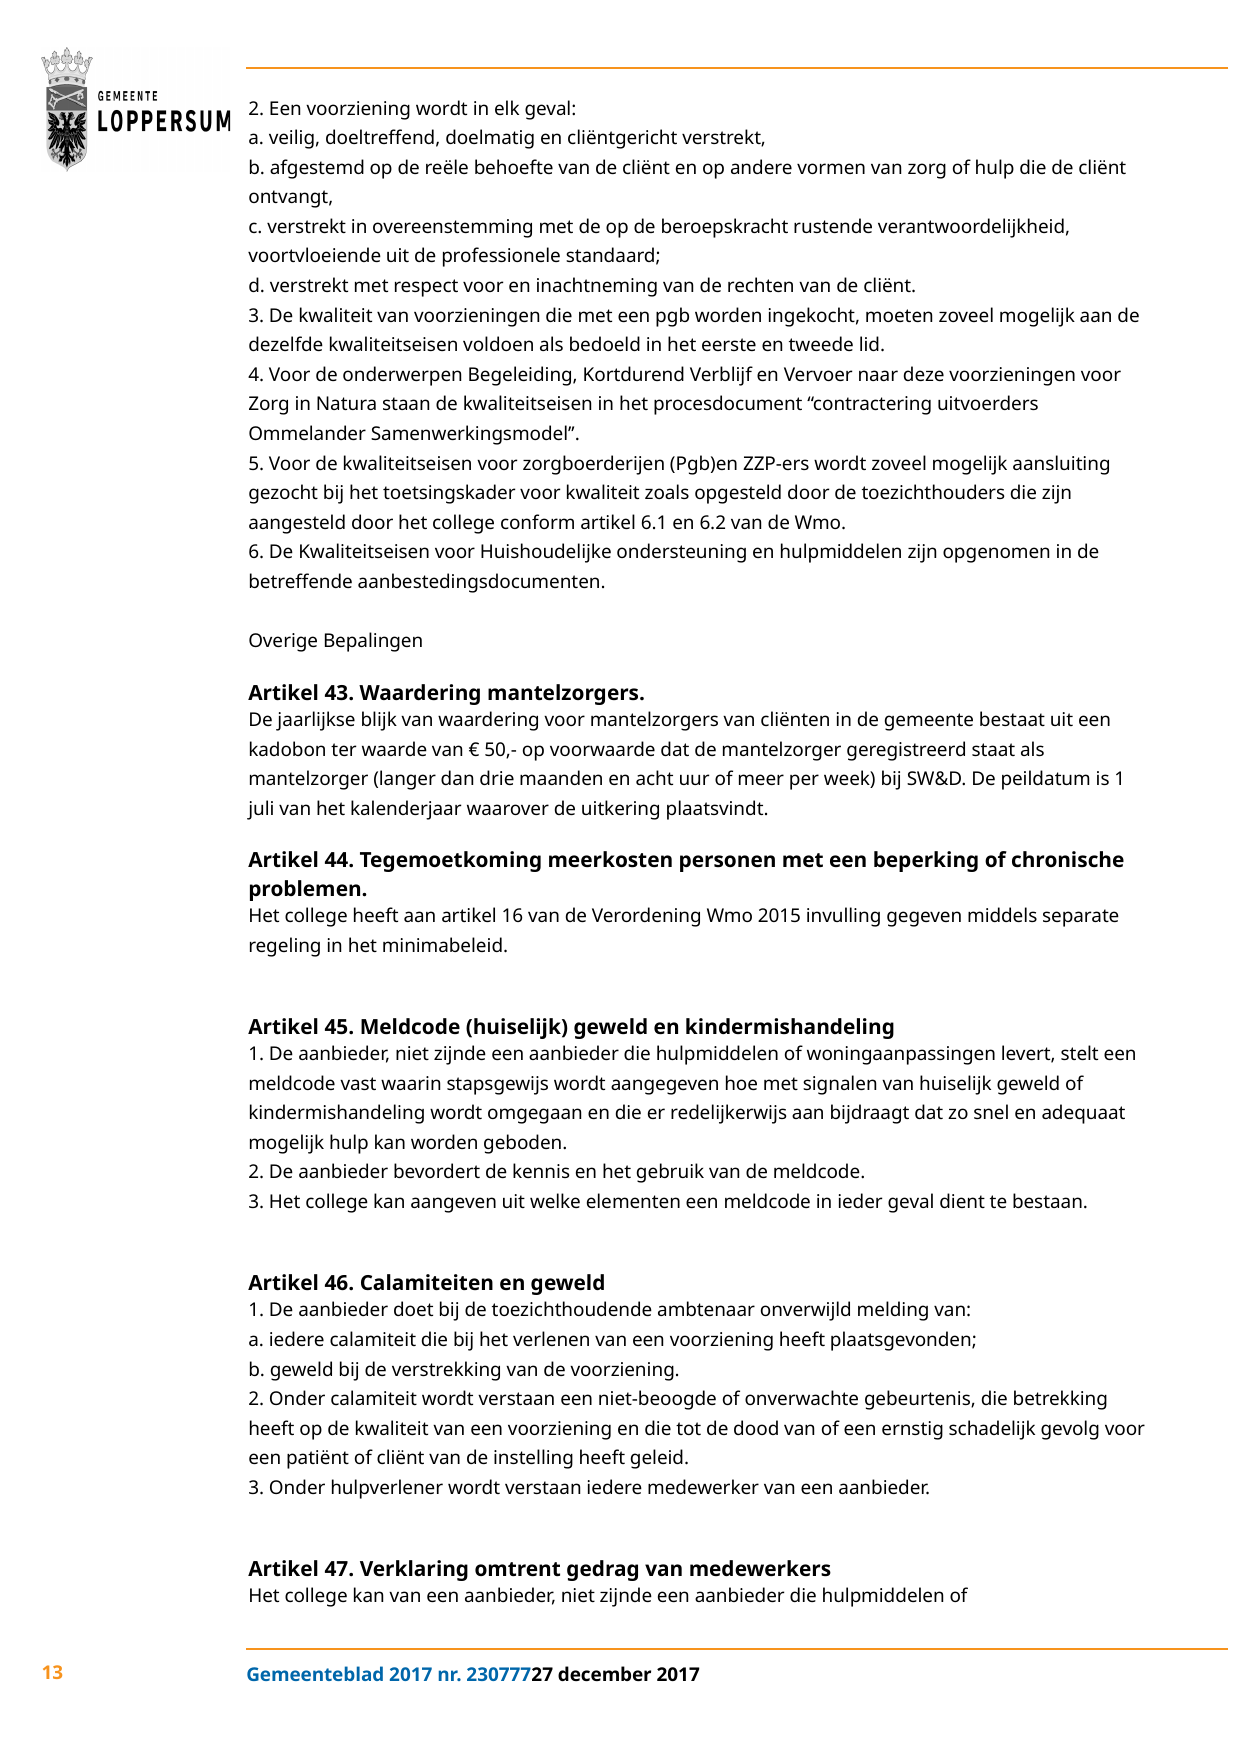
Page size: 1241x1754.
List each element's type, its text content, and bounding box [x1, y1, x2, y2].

text 2. Een voorziening wordt in elk geval: [248, 95, 1152, 121]
text b. geweld bij de verstrekking van de voorziening. [248, 1356, 1152, 1381]
text b. afgestemd op de reële behoefte van de cliënt en op andere vormen van zorg of hulp die de cliënt ontvangt, [248, 154, 1152, 209]
text 2. De aanbieder bevordert de kennis en het gebruik van de meldcode. [248, 1158, 1152, 1184]
text Artikel 47. Verklaring omtrent gedrag van medewerkers [248, 1554, 1152, 1582]
text 6. De Kwaliteitseisen voor Huishoudelijke ondersteuning en hulpmiddelen zijn opgenomen in de betreffende aanbestedingsdocumenten. [248, 538, 1152, 594]
text 1. De aanbieder, niet zijnde een aanbieder die hulpmiddelen of woningaanpassingen levert, stelt een meldcode vast waarin stapsgewijs wordt aangegeven hoe met signalen van huiselijk geweld of kindermishandeling wordt omgegaan en die er redelijkerwijs aan bijdraagt dat zo snel en adequaat mogelijk hulp kan worden geboden. [248, 1040, 1152, 1155]
text Overige Bepalingen [248, 627, 1152, 653]
picture [41, 47, 231, 172]
text 2. Onder calamiteit wordt verstaan een niet-beoogde of onverwachte gebeurtenis, die betrekking heeft op de kwaliteit van een voorziening en die tot de dood van of een ernstig schadelijk gevolg voor een patiënt of cliënt van de instelling heeft geleid. [248, 1385, 1152, 1470]
text d. verstrekt met respect voor en inachtneming van de rechten van de cliënt. [248, 272, 1152, 298]
text Artikel 46. Calamiteiten en geweld [248, 1268, 1152, 1297]
text Artikel 44. Tegemoetkoming meerkosten personen met een beperking of chronische problemen. [248, 845, 1152, 902]
text Artikel 45. Meldcode (huiselijk) geweld en kindermishandeling [248, 1012, 1152, 1040]
text 1. De aanbieder doet bij de toezichthoudende ambtenaar onverwijld melding van: [248, 1297, 1152, 1322]
text Het college heeft aan artikel 16 van de Verordening Wmo 2015 invulling gegeven middels separate regeling in het minimabeleid. [248, 902, 1152, 957]
text 3. Onder hulpverlener wordt verstaan iedere medewerker van een aanbieder. [248, 1474, 1152, 1500]
text a. veilig, doeltreffend, doelmatig en cliëntgericht verstrekt, [248, 124, 1152, 150]
text Het college kan van een aanbieder, niet zijnde een aanbieder die hulpmiddelen of [248, 1582, 1152, 1608]
text De jaarlijkse blijk van waardering voor mantelzorgers van cliënten in de gemeente bestaat uit een kadobon ter waarde van € 50,- op voorwaarde dat de mantelzorger geregistreerd staat als mantelzorger (langer dan drie maanden en acht uur of meer per week) bij SW&D. De peildatum is 1 juli van het kalenderjaar waarover de uitkering plaatsvindt. [248, 706, 1152, 821]
text 5. Voor de kwaliteitseisen voor zorgboerderijen (Pgb)en ZZP-ers wordt zoveel mogelijk aansluiting gezocht bij het toetsingskader voor kwaliteit zoals opgesteld door de toezichthouders die zijn aangesteld door het college conform artikel 6.1 en 6.2 van de Wmo. [248, 450, 1152, 535]
text 4. Voor de onderwerpen Begeleiding, Kortdurend Verblijf en Vervoer naar deze voorzieningen voor Zorg in Natura staan de kwaliteitseisen in het procesdocument “contractering uitvoerders Ommelander Samenwerkingsmodel’’. [248, 361, 1152, 446]
text c. verstrekt in overeenstemming met de op de beroepskracht rustende verantwoordelijkheid, voortvloeiende uit de professionele standaard; [248, 213, 1152, 268]
text 3. De kwaliteit van voorzieningen die met een pgb worden ingekocht, moeten zoveel mogelijk aan de dezelfde kwaliteitseisen voldoen als bedoeld in het eerste en tweede lid. [248, 302, 1152, 357]
text Artikel 43. Waardering mantelzorgers. [248, 678, 1152, 706]
text a. iedere calamiteit die bij het verlenen van een voorziening heeft plaatsgevonden; [248, 1326, 1152, 1352]
text 3. Het college kan aangeven uit welke elementen een meldcode in ieder geval dient te bestaan. [248, 1188, 1152, 1214]
